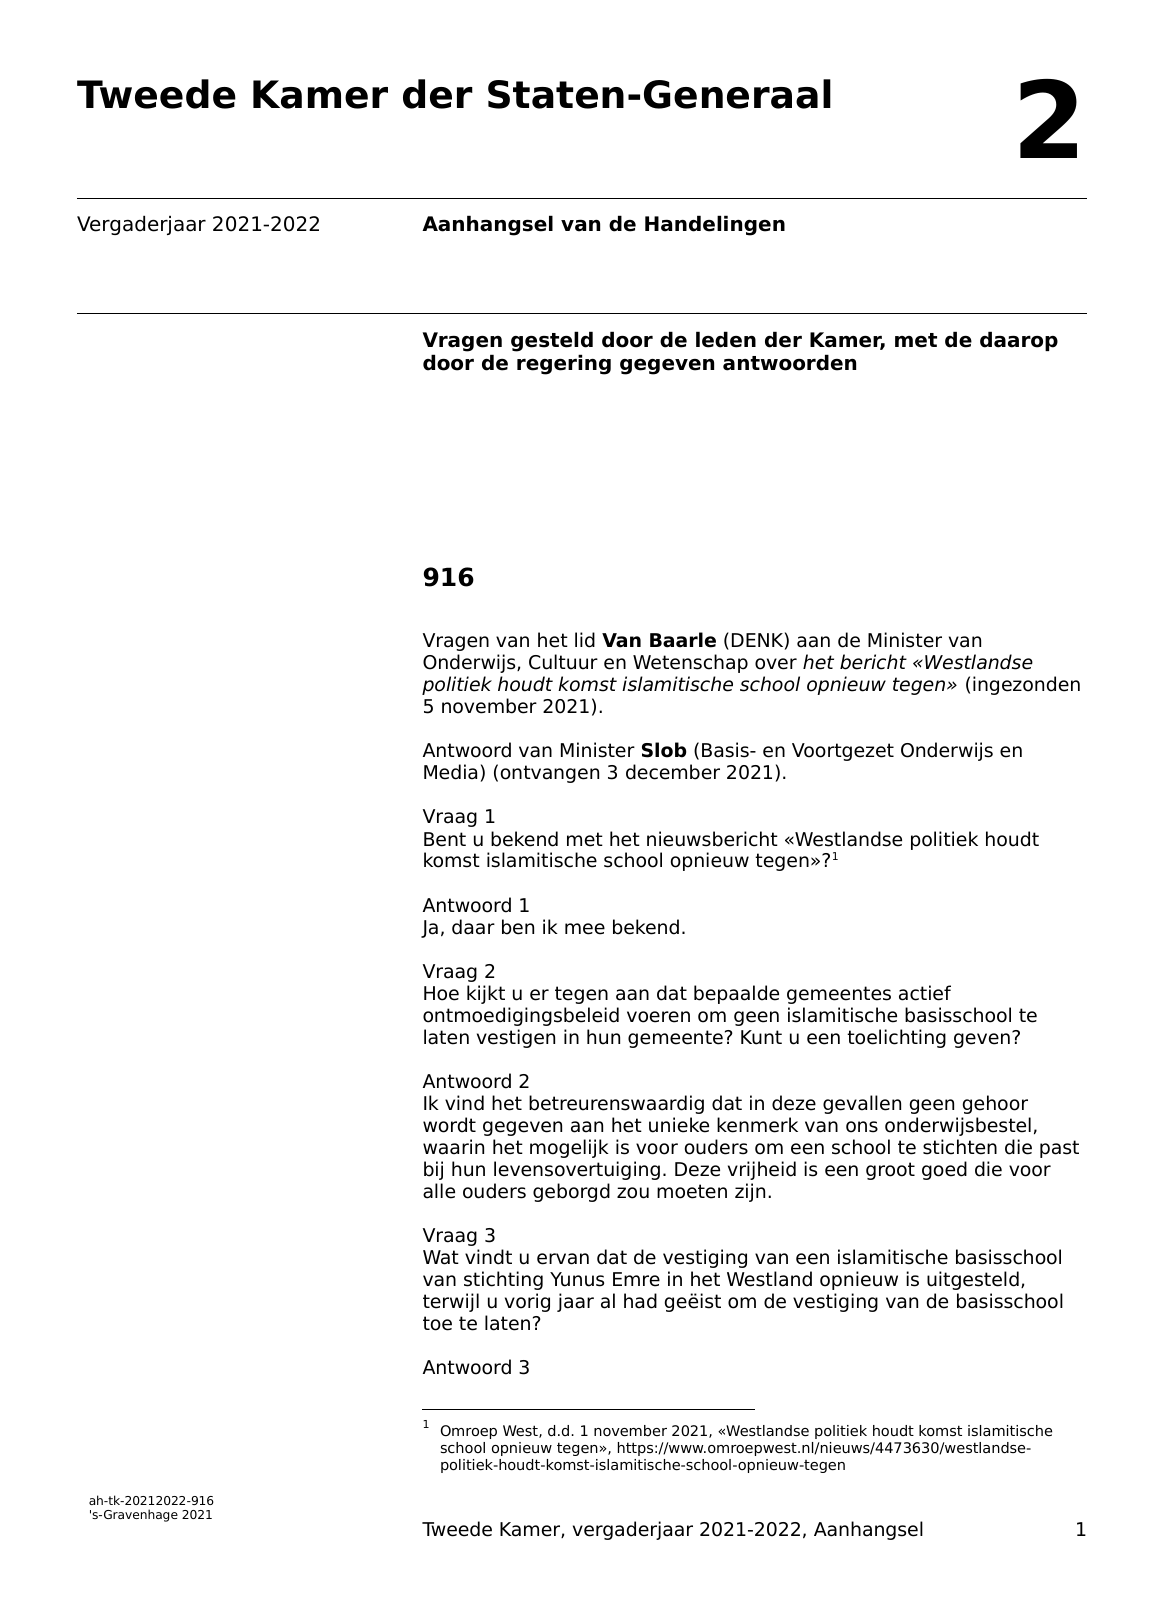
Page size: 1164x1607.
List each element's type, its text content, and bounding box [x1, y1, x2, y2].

text 's-Gravenhage 2021 [88, 1508, 323, 1522]
text ah-tk-20212022-916 [88, 1494, 323, 1508]
text Ik vind het betreurenswaardig dat in deze gevallen geen gehoor wordt gegeven aan het unieke kenmerk van ons onderwijsbestel, waarin het mogelijk is voor ouders om een school te stichten die past bij hun levensovertuiging. Deze vrijheid is een groot goed die voor alle ouders geborgd zou moeten zijn. [422, 1093, 1087, 1203]
text Vraag 2 [422, 961, 1087, 983]
text Antwoord 3 [422, 1357, 1087, 1379]
table_header 2 [886, 59, 1087, 198]
text Hoe kijkt u er tegen aan dat bepaalde gemeentes actief ontmoedigingsbeleid voeren om geen islamitische basisschool te laten vestigen in hun gemeente? Kunt u een toelichting geven? [422, 983, 1087, 1049]
text Vraag 1 [422, 806, 1087, 828]
text Vragen van het lid Van Baarle (DENK) aan de Minister van Onderwijs, Cultuur en Wetenschap over het bericht «Westlandse politiek houdt komst islamitische school opnieuw tegen» (ingezonden 5 november 2021). [422, 630, 1087, 718]
text Omroep West, d.d. 1 november 2021, «Westlandse politiek houdt komst islamitische school opnieuw tegen», https://www.omroepwest.nl/nieuws/4473630/westlandse-politiek-houdt-komst-islamitische-school-opnieuw-tegen [422, 1418, 1087, 1474]
text Bent u bekend met het nieuwsbericht «Westlandse politiek houdt komst islamitische school opnieuw tegen»? [422, 828, 1087, 872]
text 916 [422, 563, 1087, 592]
text Antwoord 1 [422, 894, 1087, 917]
text Vraag 3 [422, 1225, 1087, 1247]
text Antwoord 2 [422, 1071, 1087, 1093]
text Antwoord van Minister Slob (Basis- en Voortgezet Onderwijs en Media) (ontvangen 3 december 2021). [422, 740, 1087, 784]
table_header Tweede Kamer der Staten-Generaal [77, 59, 886, 198]
table_cell [77, 314, 422, 375]
table_cell Vergaderjaar 2021-2022 [77, 199, 422, 313]
table_cell Aanhangsel van de Handelingen [422, 199, 1087, 313]
text Ja, daar ben ik mee bekend. [422, 917, 1087, 938]
text Wat vindt u ervan dat de vestiging van een islamitische basisschool van stichting Yunus Emre in het Westland opnieuw is uitgesteld, terwijl u vorig jaar al had geëist om de vestiging van de basisschool toe te laten? [422, 1247, 1087, 1335]
table_cell Vragen gesteld door de leden der Kamer, met de daarop door de regering gegeven antwoorden [422, 314, 1087, 375]
